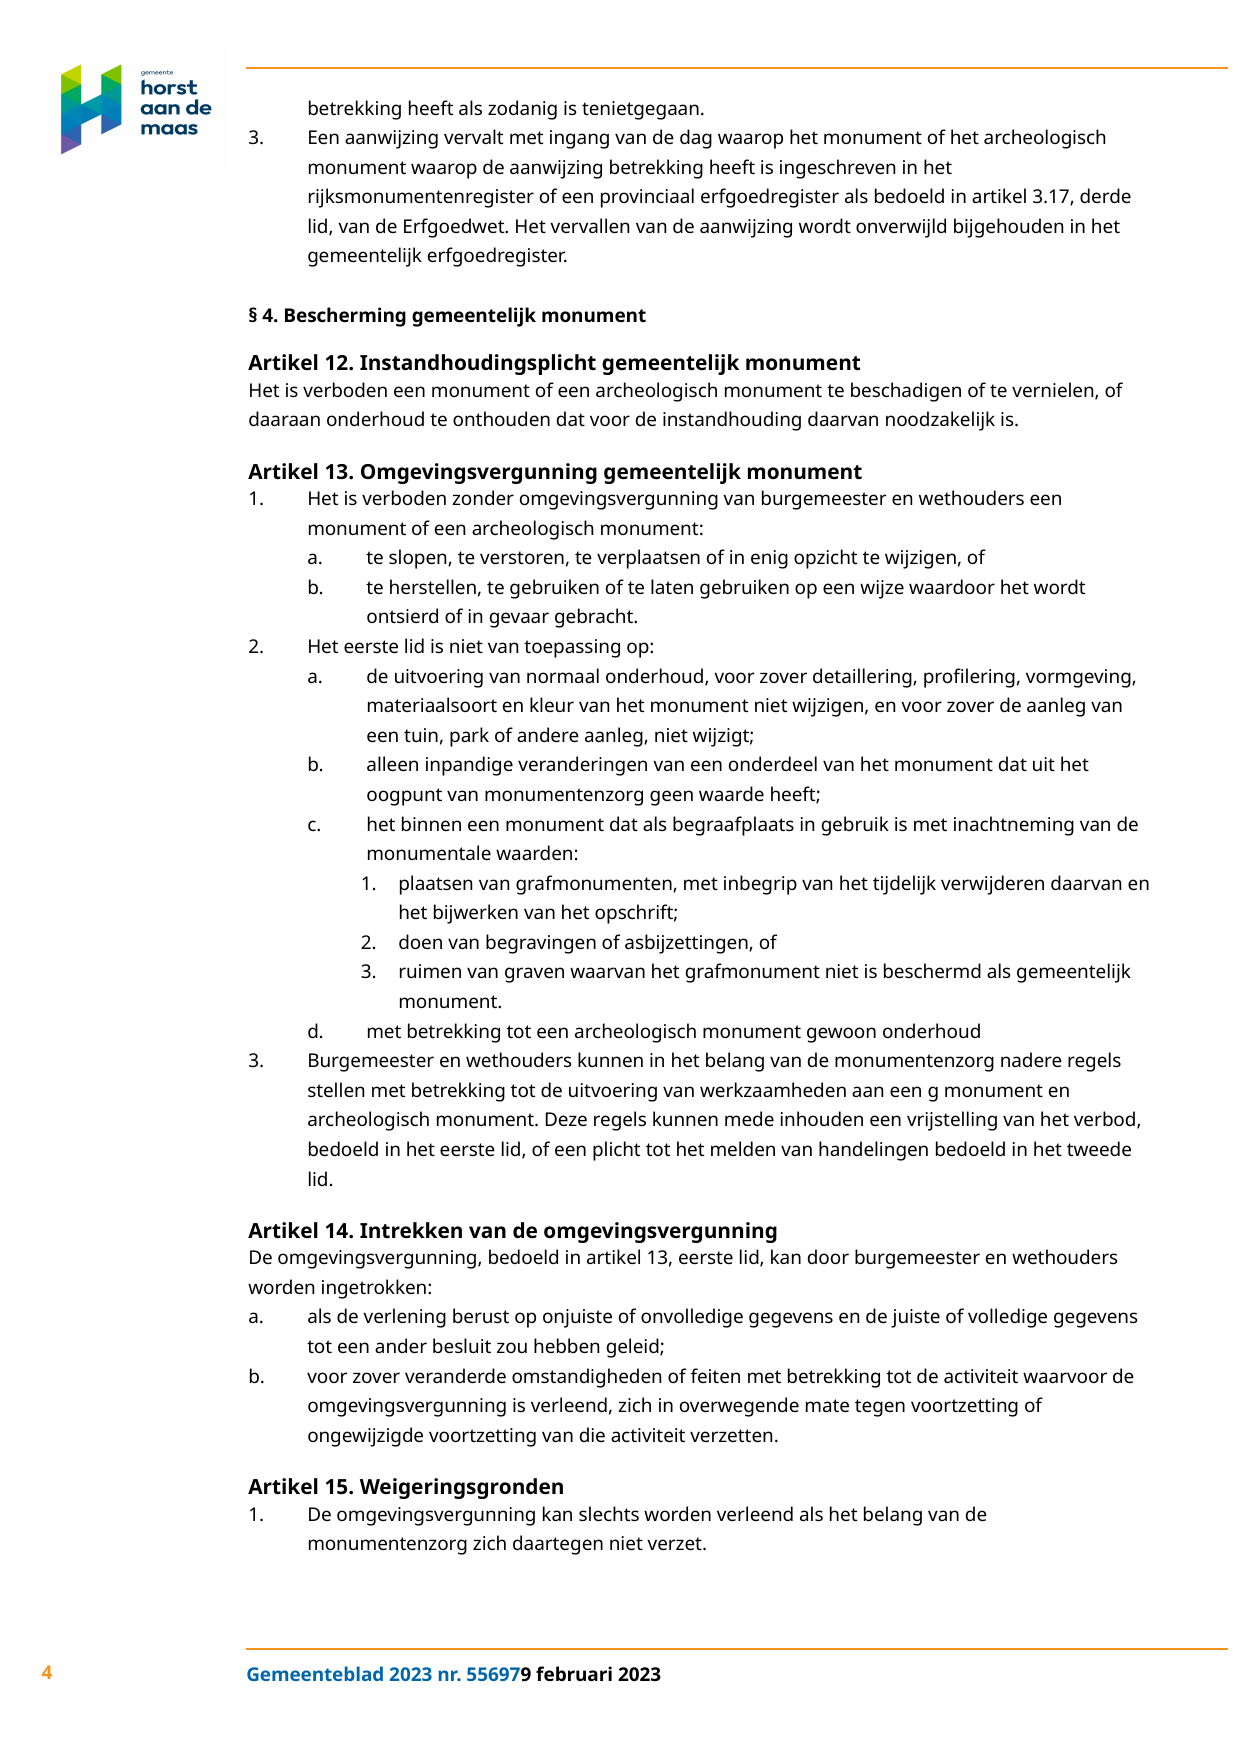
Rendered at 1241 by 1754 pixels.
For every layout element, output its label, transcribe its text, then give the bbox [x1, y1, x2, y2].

text Het is verboden een monument of een archeologisch monument te beschadigen of te vernielen, of daaraan onderhoud te onthouden dat voor de instandhouding daarvan noodzakelijk is. [248, 377, 1152, 432]
list voor zover veranderde omstandigheden of feiten met betrekking tot de activiteit waarvoor de omgevingsvergunning is verleend, zich in overwegende mate tegen voortzetting of ongewijzigde voortzetting van die activiteit verzetten. [248, 1363, 1152, 1448]
list alleen inpandige veranderingen van een onderdeel van het monument dat uit het oogpunt van monumentenzorg geen waarde heeft; [307, 752, 1152, 807]
list De omgevingsvergunning kan slechts worden verleend als het belang van de monumentenzorg zich daartegen niet verzet. [248, 1501, 1152, 1556]
list te herstellen, te gebruiken of te laten gebruiken op een wijze waardoor het wordt ontsierd of in gevaar gebracht. [307, 574, 1152, 629]
text Artikel 14. Intrekken van de omgevingsvergunning [248, 1216, 1152, 1244]
list Het is verboden zonder omgevingsvergunning van burgemeester en wethouders een monument of een archeologisch monument: [248, 485, 1152, 541]
list Het eerste lid is niet van toepassing op: [248, 633, 1152, 659]
text De omgevingsvergunning, bedoeld in artikel 13, eerste lid, kan door burgemeester en wethouders worden ingetrokken: [248, 1244, 1152, 1300]
text Artikel 12. Instandhoudingsplicht gemeentelijk monument [248, 348, 1152, 377]
picture [41, 47, 231, 172]
list als de verlening berust op onjuiste of onvolledige gegevens en de juiste of volledige gegevens tot een ander besluit zou hebben geleid; [248, 1304, 1152, 1359]
list plaatsen van grafmonumenten, met inbegrip van het tijdelijk verwijderen daarvan en het bijwerken van het opschrift; [361, 870, 1152, 925]
text Artikel 15. Weigeringsgronden [248, 1472, 1152, 1501]
list betrekking heeft als zodanig is tenietgegaan. [248, 95, 1152, 121]
list te slopen, te verstoren, te verplaatsen of in enig opzicht te wijzigen, of [307, 544, 1152, 570]
list ruimen van graven waarvan het grafmonument niet is beschermd als gemeentelijk monument. [361, 959, 1152, 1014]
list met betrekking tot een archeologisch monument gewoon onderhoud [307, 1018, 1152, 1043]
list Een aanwijzing vervalt met ingang van de dag waarop het monument of het archeologisch monument waarop de aanwijzing betrekking heeft is ingeschreven in het rijksmonumentenregister of een provinciaal erfgoedregister als bedoeld in artikel 3.17, derde lid, van de Erfgoedwet. Het vervallen van de aanwijzing wordt onverwijld bijgehouden in het gemeentelijk erfgoedregister. [248, 124, 1152, 268]
list doen van begravingen of asbijzettingen, of [361, 929, 1152, 955]
list de uitvoering van normaal onderhoud, voor zover detaillering, profilering, vormgeving, materiaalsoort en kleur van het monument niet wijzigen, en voor zover de aanleg van een tuin, park of andere aanleg, niet wijzigt; [307, 663, 1152, 748]
list Burgemeester en wethouders kunnen in het belang van de monumentenzorg nadere regels stellen met betrekking tot de uitvoering van werkzaamheden aan een g monument en archeologisch monument. Deze regels kunnen mede inhouden een vrijstelling van het verbod, bedoeld in het eerste lid, of een plicht tot het melden van handelingen bedoeld in het tweede lid. [248, 1047, 1152, 1191]
list het binnen een monument dat als begraafplaats in gebruik is met inachtneming van de monumentale waarden: [307, 811, 1152, 866]
text § 4. Bescherming gemeentelijk monument [248, 302, 1152, 328]
text Artikel 13. Omgevingsvergunning gemeentelijk monument [248, 457, 1152, 485]
